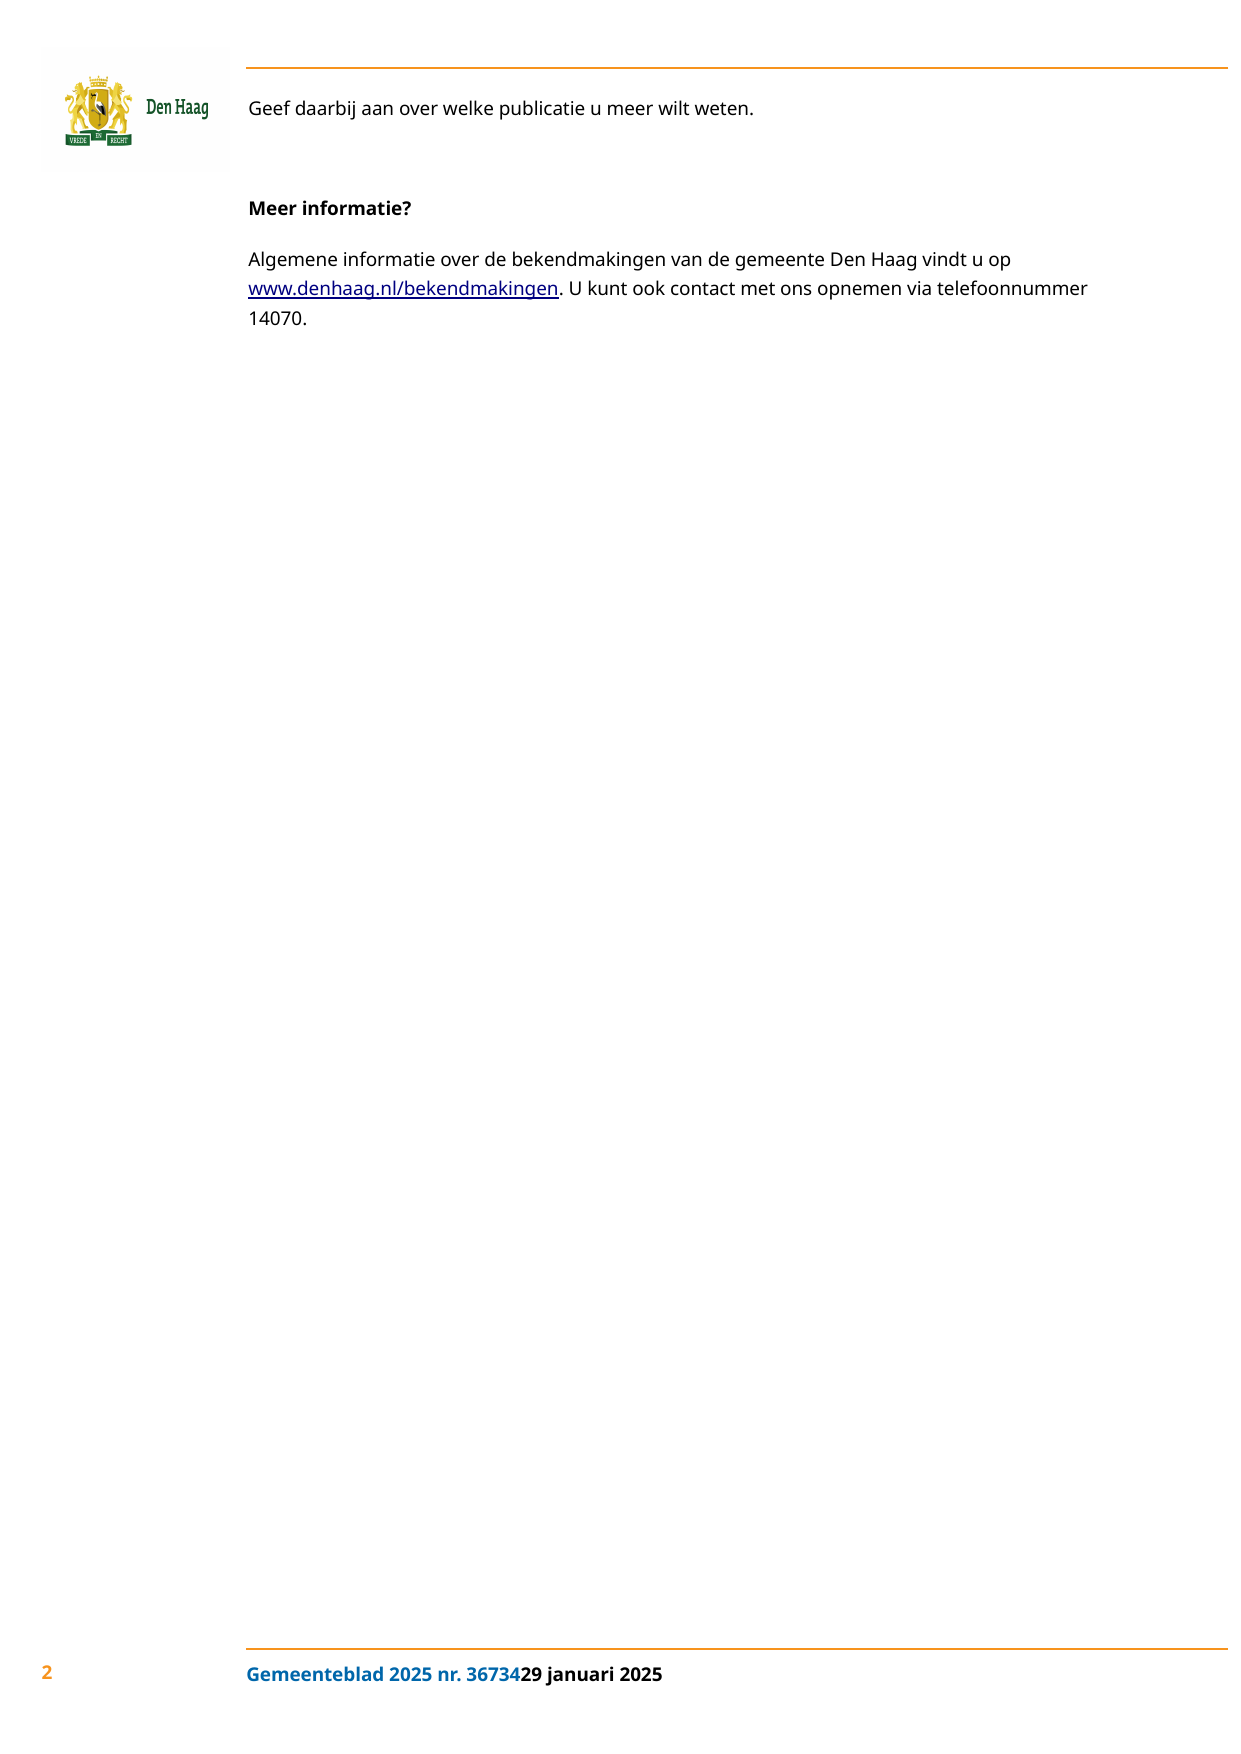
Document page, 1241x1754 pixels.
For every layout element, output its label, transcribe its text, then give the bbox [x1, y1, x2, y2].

text Meer informatie? [248, 196, 1152, 221]
text Algemene informatie over de bekendmakingen van de gemeente Den Haag vindt u op www.denhaag.nl/bekendmakingen. U kunt ook contact met ons opnemen via telefoonnummer 14070. [248, 246, 1152, 331]
text Geef daarbij aan over welke publicatie u meer wilt weten. [248, 95, 1152, 121]
picture [41, 47, 231, 172]
